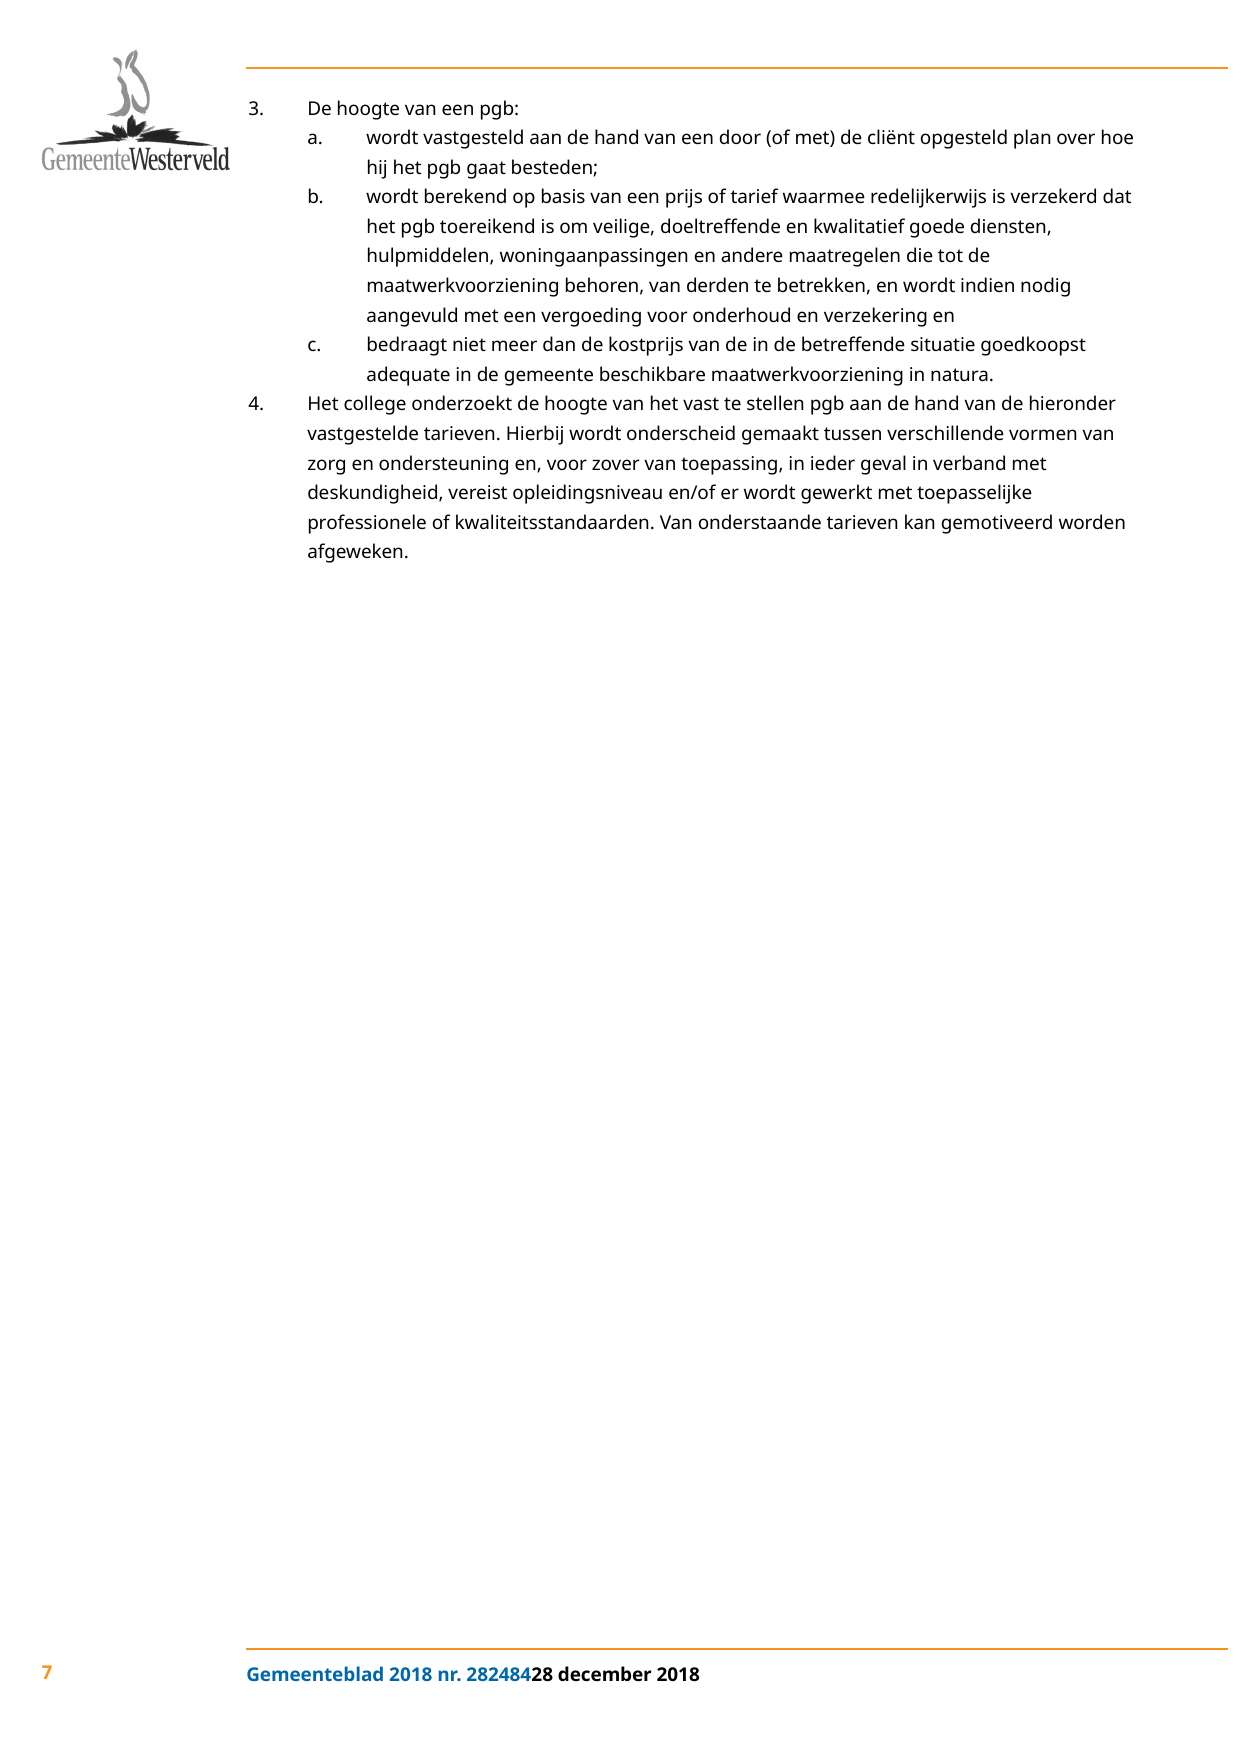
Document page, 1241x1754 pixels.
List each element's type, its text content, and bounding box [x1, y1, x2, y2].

list wordt vastgesteld aan de hand van een door (of met) de cliënt opgesteld plan over hoe hij het pgb gaat besteden; [307, 124, 1152, 180]
picture [41, 47, 231, 172]
list wordt berekend op basis van een prijs of tarief waarmee redelijkerwijs is verzekerd dat het pgb toereikend is om veilige, doeltreffende en kwalitatief goede diensten, hulpmiddelen, woningaanpassingen en andere maatregelen die tot de maatwerkvoorziening behoren, van derden te betrekken, en wordt indien nodig aangevuld met een vergoeding voor onderhoud en verzekering en [307, 183, 1152, 328]
list Het college onderzoekt de hoogte van het vast te stellen pgb aan de hand van de hieronder vastgestelde tarieven. Hierbij wordt onderscheid gemaakt tussen verschillende vormen van zorg en ondersteuning en, voor zover van toepassing, in ieder geval in verband met deskundigheid, vereist opleidingsniveau en/of er wordt gewerkt met toepasselijke professionele of kwaliteitsstandaarden. Van onderstaande tarieven kan gemotiveerd worden afgeweken. [248, 391, 1152, 564]
list bedraagt niet meer dan de kostprijs van de in de betreffende situatie goedkoopst adequate in de gemeente beschikbare maatwerkvoorziening in natura. [307, 331, 1152, 387]
list De hoogte van een pgb: [248, 95, 1152, 121]
